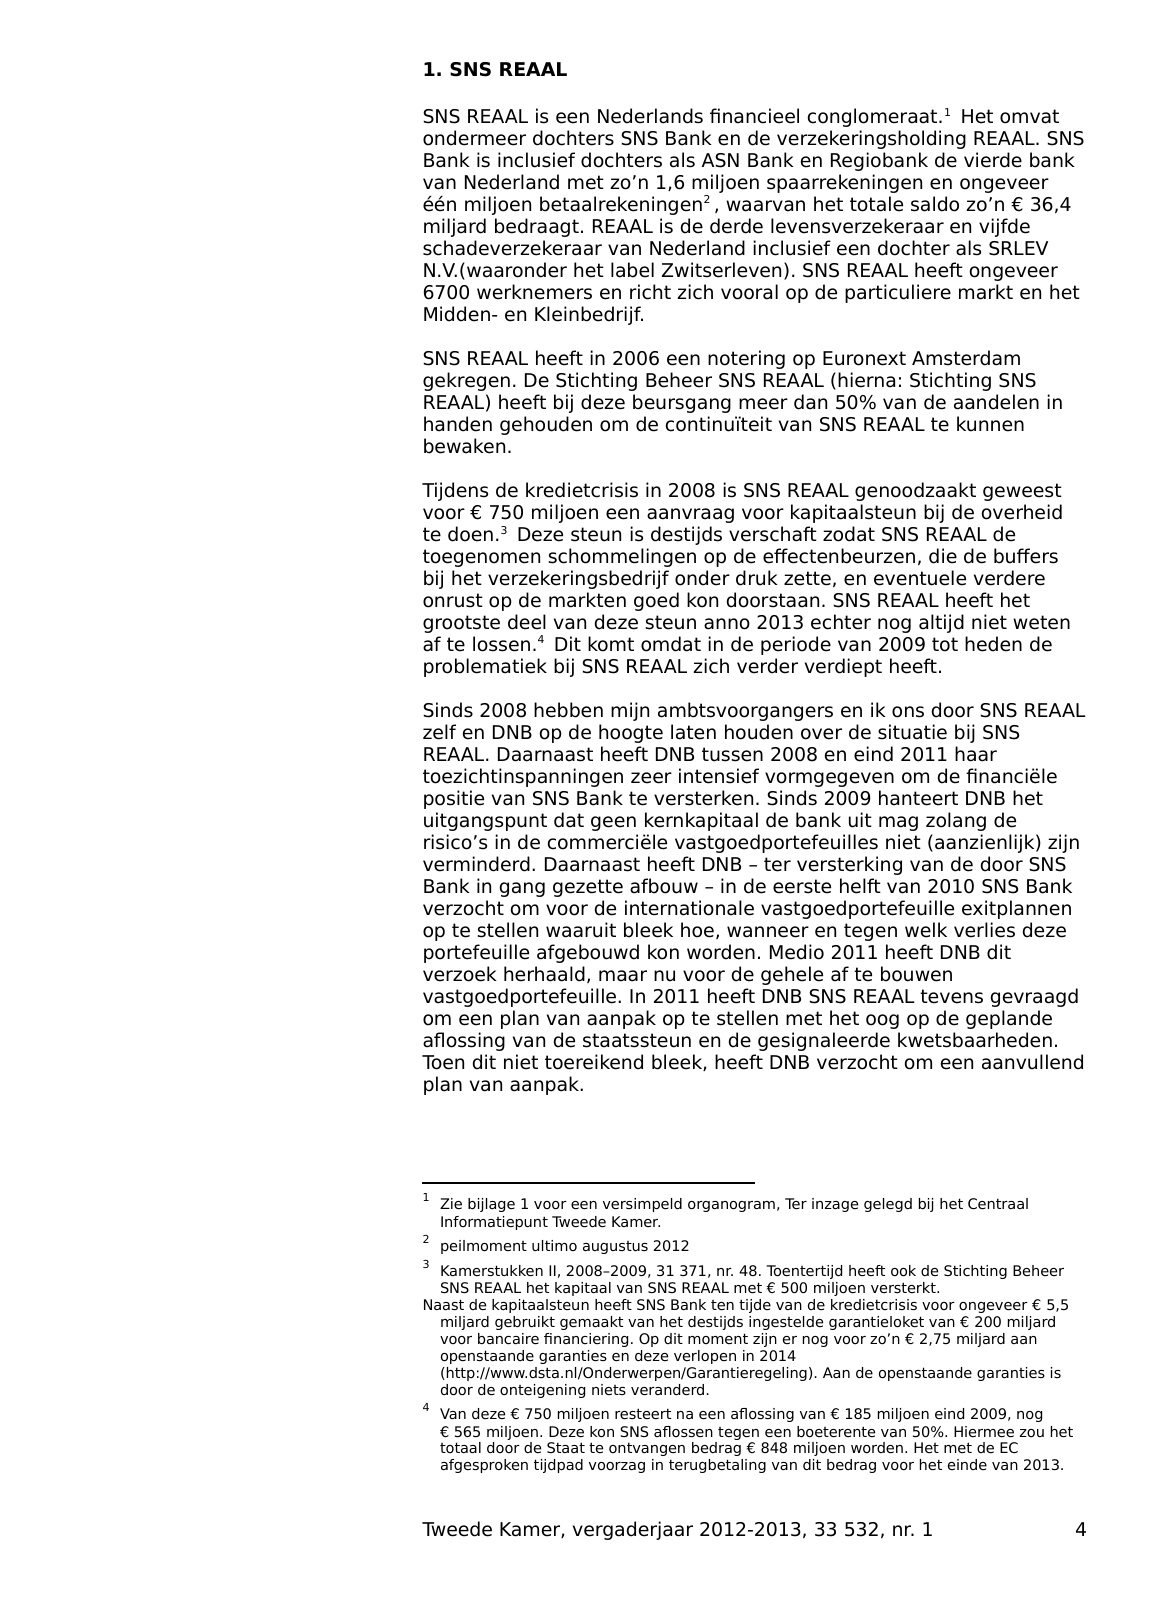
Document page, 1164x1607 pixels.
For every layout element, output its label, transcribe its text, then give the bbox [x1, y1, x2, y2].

subtitle 1. SNS REAAL [422, 59, 1087, 81]
text Zie bijlage 1 voor een versimpeld organogram, Ter inzage gelegd bij het Centraal Informatiepunt Tweede Kamer. [422, 1192, 1087, 1231]
text SNS REAAL is een Nederlands financieel conglomeraat. Het omvat ondermeer dochters SNS Bank en de verzekeringsholding REAAL. SNS Bank is inclusief dochters als ASN Bank en Regiobank de vierde bank van Nederland met zo’n 1,6 miljoen spaarrekeningen en ongeveer één miljoen betaalrekeningen, waarvan het totale saldo zo’n € 36,4 miljard bedraagt. REAAL is de derde levensverzekeraar en vijfde schadeverzekeraar van Nederland inclusief een dochter als SRLEV N.V.(waaronder het label Zwitserleven). SNS REAAL heeft ongeveer 6700 werknemers en richt zich vooral op de particuliere markt en het Midden- en Kleinbedrijf. [422, 106, 1087, 326]
text Kamerstukken II, 2008–2009, 31 371, nr. 48. Toentertijd heeft ook de Stichting Beheer SNS REAAL het kapitaal van SNS REAAL met € 500 miljoen versterkt. [422, 1258, 1087, 1297]
text Van deze € 750 miljoen resteert na een aflossing van € 185 miljoen eind 2009, nog € 565 miljoen. Deze kon SNS aflossen tegen een boeterente van 50%. Hiermee zou het totaal door de Staat te ontvangen bedrag € 848 miljoen worden. Het met de EC afgesproken tijdpad voorzag in terugbetaling van dit bedrag voor het einde van 2013. [422, 1402, 1087, 1474]
text peilmoment ultimo augustus 2012 [422, 1233, 1087, 1256]
text Tijdens de kredietcrisis in 2008 is SNS REAAL genoodzaakt geweest voor € 750 miljoen een aanvraag voor kapitaalsteun bij de overheid te doen. Deze steun is destijds verschaft zodat SNS REAAL de toegenomen schommelingen op de effectenbeurzen, die de buffers bij het verzekeringsbedrijf onder druk zette, en eventuele verdere onrust op de markten goed kon doorstaan. SNS REAAL heeft het grootste deel van deze steun anno 2013 echter nog altijd niet weten af te lossen. Dit komt omdat in de periode van 2009 tot heden de problematiek bij SNS REAAL zich verder verdiept heeft. [422, 480, 1087, 678]
text SNS REAAL heeft in 2006 een notering op Euronext Amsterdam gekregen. De Stichting Beheer SNS REAAL (hierna: Stichting SNS REAAL) heeft bij deze beursgang meer dan 50% van de aandelen in handen gehouden om de continuïteit van SNS REAAL te kunnen bewaken. [422, 348, 1087, 458]
text Sinds 2008 hebben mijn ambtsvoorgangers en ik ons door SNS REAAL zelf en DNB op de hoogte laten houden over de situatie bij SNS REAAL. Daarnaast heeft DNB tussen 2008 en eind 2011 haar toezichtinspanningen zeer intensief vormgegeven om de financiële positie van SNS Bank te versterken. Sinds 2009 hanteert DNB het uitgangspunt dat geen kernkapitaal de bank uit mag zolang de risico’s in de commerciële vastgoedportefeuilles niet (aanzienlijk) zijn verminderd. Daarnaast heeft DNB – ter versterking van de door SNS Bank in gang gezette afbouw – in de eerste helft van 2010 SNS Bank verzocht om voor de internationale vastgoedportefeuille exitplannen op te stellen waaruit bleek hoe, wanneer en tegen welk verlies deze portefeuille afgebouwd kon worden. Medio 2011 heeft DNB dit verzoek herhaald, maar nu voor de gehele af te bouwen vastgoedportefeuille. In 2011 heeft DNB SNS REAAL tevens gevraagd om een plan van aanpak op te stellen met het oog op de geplande aflossing van de staatssteun en de gesignaleerde kwetsbaarheden. Toen dit niet toereikend bleek, heeft DNB verzocht om een aanvullend plan van aanpak. [422, 700, 1087, 1096]
text Naast de kapitaalsteun heeft SNS Bank ten tijde van de kredietcrisis voor ongeveer € 5,5 miljard gebruikt gemaakt van het destijds ingestelde garantieloket van € 200 miljard voor bancaire financiering. Op dit moment zijn er nog voor zo’n € 2,75 miljard aan openstaande garanties en deze verlopen in 2014 (http://www.dsta.nl/Onderwerpen/Garantieregeling). Aan de openstaande garanties is door de onteigening niets veranderd. [422, 1297, 1087, 1399]
